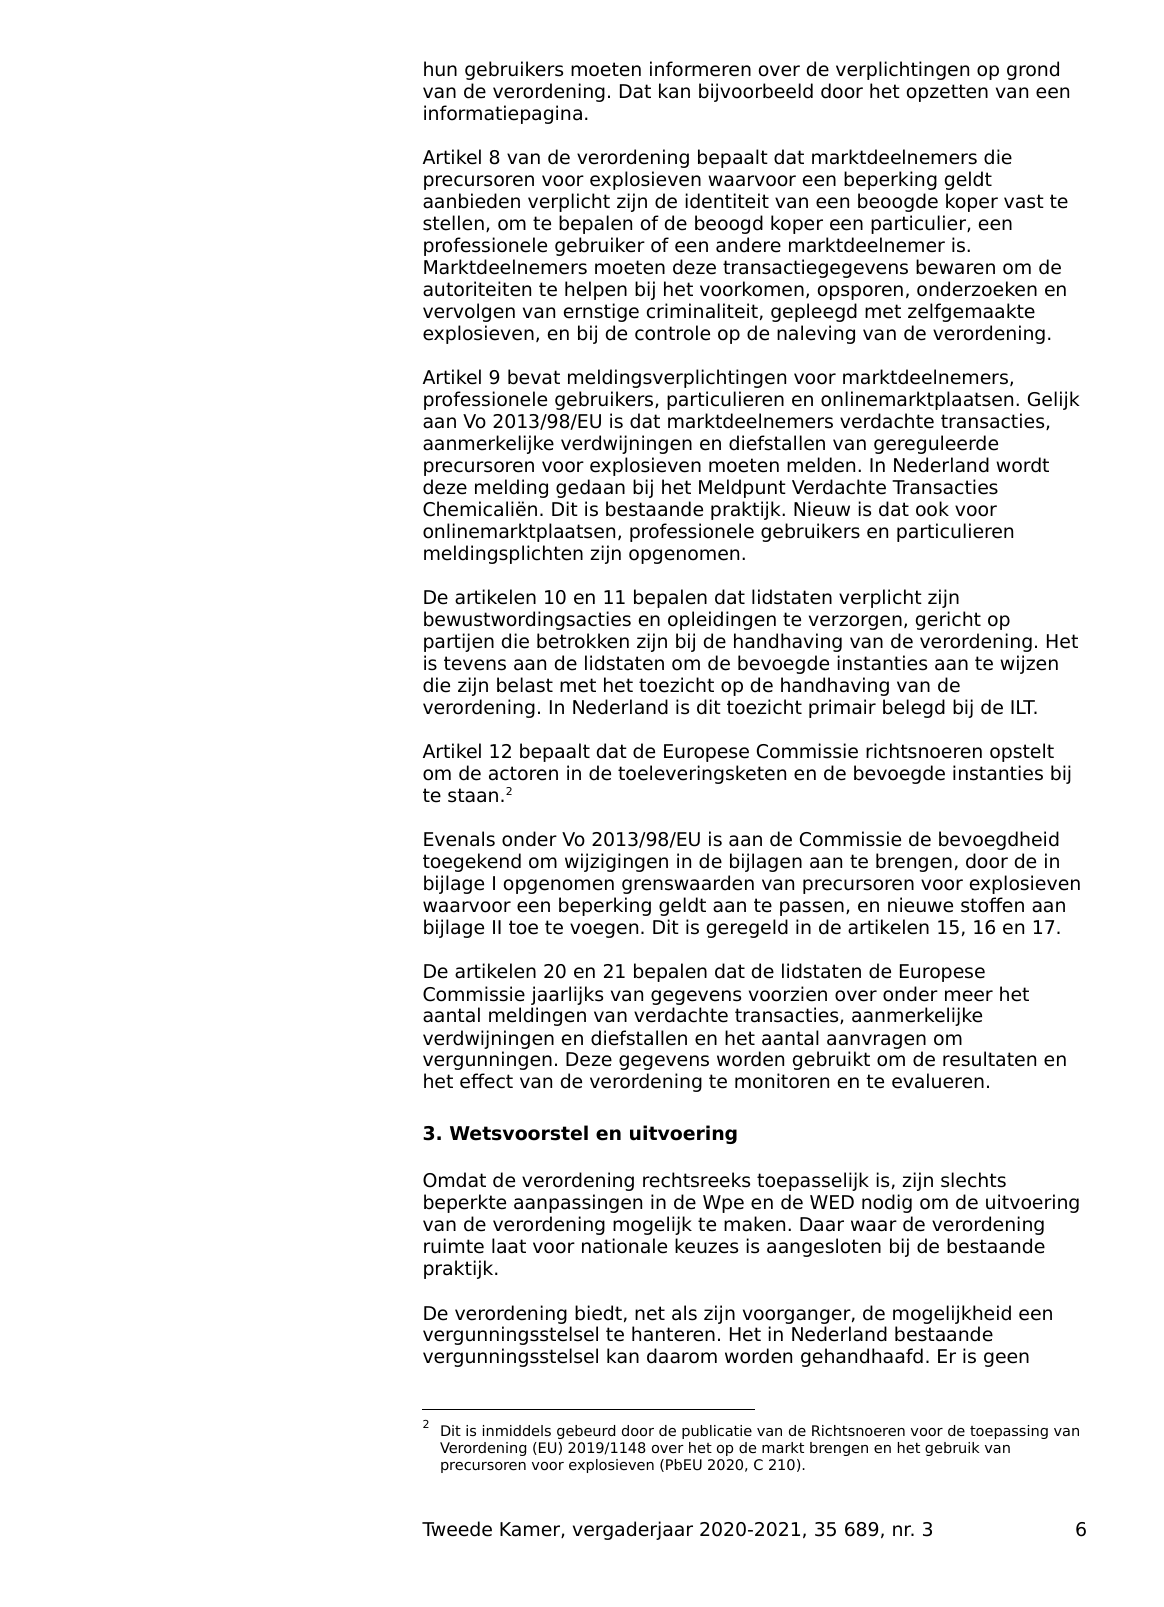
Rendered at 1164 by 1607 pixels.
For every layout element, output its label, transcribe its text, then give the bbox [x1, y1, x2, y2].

text De artikelen 10 en 11 bepalen dat lidstaten verplicht zijn bewustwordingsacties en opleidingen te verzorgen, gericht op partijen die betrokken zijn bij de handhaving van de verordening. Het is tevens aan de lidstaten om de bevoegde instanties aan te wijzen die zijn belast met het toezicht op de handhaving van de verordening. In Nederland is dit toezicht primair belegd bij de ILT. [422, 587, 1087, 719]
text De artikelen 20 en 21 bepalen dat de lidstaten de Europese Commissie jaarlijks van gegevens voorzien over onder meer het aantal meldingen van verdachte transacties, aanmerkelijke verdwijningen en diefstallen en het aantal aanvragen om vergunningen. Deze gegevens worden gebruikt om de resultaten en het effect van de verordening te monitoren en te evalueren. [422, 961, 1087, 1093]
text Omdat de verordening rechtsreeks toepasselijk is, zijn slechts beperkte aanpassingen in de Wpe en de WED nodig om de uitvoering van de verordening mogelijk te maken. Daar waar de verordening ruimte laat voor nationale keuzes is aangesloten bij de bestaande praktijk. [422, 1170, 1087, 1280]
text Evenals onder Vo 2013/98/EU is aan de Commissie de bevoegdheid toegekend om wijzigingen in de bijlagen aan te brengen, door de in bijlage I opgenomen grenswaarden van precursoren voor explosieven waarvoor een beperking geldt aan te passen, en nieuwe stoffen aan bijlage II toe te voegen. Dit is geregeld in de artikelen 15, 16 en 17. [422, 829, 1087, 939]
text hun gebruikers moeten informeren over de verplichtingen op grond van de verordening. Dat kan bijvoorbeeld door het opzetten van een informatiepagina. [422, 59, 1087, 125]
text Artikel 12 bepaalt dat de Europese Commissie richtsnoeren opstelt om de actoren in de toeleveringsketen en de bevoegde instanties bij te staan. [422, 741, 1087, 807]
text Dit is inmiddels gebeurd door de publicatie van de Richtsnoeren voor de toepassing van Verordening (EU) 2019/1148 over het op de markt brengen en het gebruik van precursoren voor explosieven (PbEU 2020, C 210). [422, 1418, 1087, 1474]
text De verordening biedt, net als zijn voorganger, de mogelijkheid een vergunningsstelsel te hanteren. Het in Nederland bestaande vergunningsstelsel kan daarom worden gehandhaafd. Er is geen [422, 1302, 1087, 1368]
subtitle 3. Wetsvoorstel en uitvoering [422, 1123, 1087, 1145]
text Artikel 8 van de verordening bepaalt dat marktdeelnemers die precursoren voor explosieven waarvoor een beperking geldt aanbieden verplicht zijn de identiteit van een beoogde koper vast te stellen, om te bepalen of de beoogd koper een particulier, een professionele gebruiker of een andere marktdeelnemer is. Marktdeelnemers moeten deze transactiegegevens bewaren om de autoriteiten te helpen bij het voorkomen, opsporen, onderzoeken en vervolgen van ernstige criminaliteit, gepleegd met zelfgemaakte explosieven, en bij de controle op de naleving van de verordening. [422, 147, 1087, 345]
text Artikel 9 bevat meldingsverplichtingen voor marktdeelnemers, professionele gebruikers, particulieren en onlinemarktplaatsen. Gelijk aan Vo 2013/98/EU is dat marktdeelnemers verdachte transacties, aanmerkelijke verdwijningen en diefstallen van gereguleerde precursoren voor explosieven moeten melden. In Nederland wordt deze melding gedaan bij het Meldpunt Verdachte Transacties Chemicaliën. Dit is bestaande praktijk. Nieuw is dat ook voor onlinemarktplaatsen, professionele gebruikers en particulieren meldingsplichten zijn opgenomen. [422, 367, 1087, 565]
